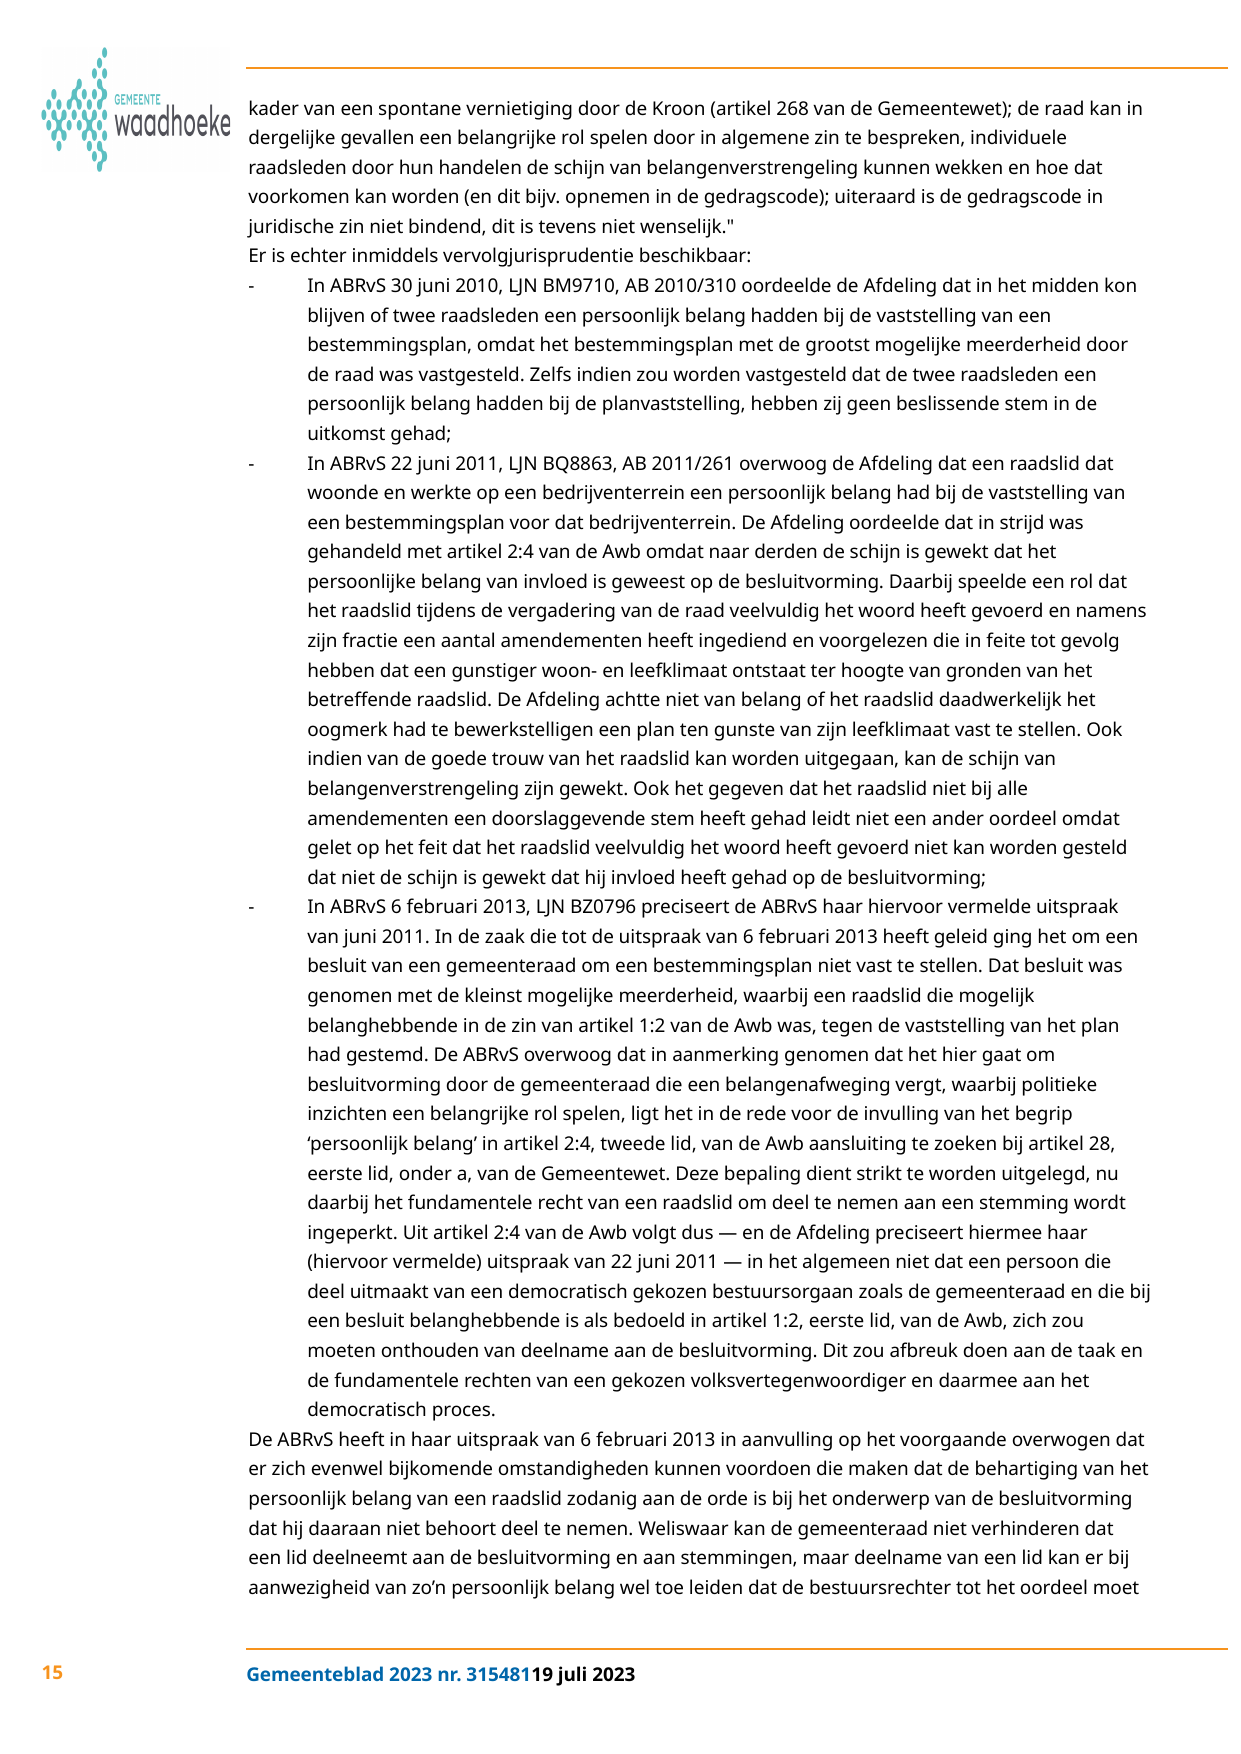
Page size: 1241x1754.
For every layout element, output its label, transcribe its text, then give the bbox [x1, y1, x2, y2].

text Er is echter inmiddels vervolgjurisprudentie beschikbaar: [248, 243, 1152, 268]
list In ABRvS 22 juni 2011, LJN BQ8863, AB 2011/261 overwoog de Afdeling dat een raadslid dat woonde en werkte op een bedrijventerrein een persoonlijk belang had bij de vaststelling van een bestemmingsplan voor dat bedrijventerrein. De Afdeling oordeelde dat in strijd was gehandeld met artikel 2:4 van de Awb omdat naar derden de schijn is gewekt dat het persoonlijke belang van invloed is geweest op de besluitvorming. Daarbij speelde een rol dat het raadslid tijdens de vergadering van de raad veelvuldig het woord heeft gevoerd en namens zijn fractie een aantal amendementen heeft ingediend en voorgelezen die in feite tot gevolg hebben dat een gunstiger woon- en leefklimaat ontstaat ter hoogte van gronden van het betreffende raadslid. De Afdeling achtte niet van belang of het raadslid daadwerkelijk het oogmerk had te bewerkstelligen een plan ten gunste van zijn leefklimaat vast te stellen. Ook indien van de goede trouw van het raadslid kan worden uitgegaan, kan de schijn van belangenverstrengeling zijn gewekt. Ook het gegeven dat het raadslid niet bij alle amendementen een doorslaggevende stem heeft gehad leidt niet een ander oordeel omdat gelet op het feit dat het raadslid veelvuldig het woord heeft gevoerd niet kan worden gesteld dat niet de schijn is gewekt dat hij invloed heeft gehad op de besluitvorming; [248, 450, 1152, 890]
picture [41, 47, 231, 172]
list In ABRvS 30 juni 2010, LJN BM9710, AB 2010/310 oordeelde de Afdeling dat in het midden kon blijven of twee raadsleden een persoonlijk belang hadden bij de vaststelling van een bestemmingsplan, omdat het bestemmingsplan met de grootst mogelijke meerderheid door de raad was vastgesteld. Zelfs indien zou worden vastgesteld dat de twee raadsleden een persoonlijk belang hadden bij de planvaststelling, hebben zij geen beslissende stem in de uitkomst gehad; [248, 272, 1152, 446]
text kader van een spontane vernietiging door de Kroon (artikel 268 van de Gemeentewet); de raad kan in dergelijke gevallen een belangrijke rol spelen door in algemene zin te bespreken, individuele raadsleden door hun handelen de schijn van belangenverstrengeling kunnen wekken en hoe dat voorkomen kan worden (en dit bijv. opnemen in de gedragscode); uiteraard is de gedragscode in juridische zin niet bindend, dit is tevens niet wenselijk." [248, 95, 1152, 239]
list In ABRvS 6 februari 2013, LJN BZ0796 preciseert de ABRvS haar hiervoor vermelde uitspraak van juni 2011. In de zaak die tot de uitspraak van 6 februari 2013 heeft geleid ging het om een besluit van een gemeenteraad om een bestemmingsplan niet vast te stellen. Dat besluit was genomen met de kleinst mogelijke meerderheid, waarbij een raadslid die mogelijk belanghebbende in de zin van artikel 1:2 van de Awb was, tegen de vaststelling van het plan had gestemd. De ABRvS overwoog dat in aanmerking genomen dat het hier gaat om besluitvorming door de gemeenteraad die een belangenafweging vergt, waarbij politieke inzichten een belangrijke rol spelen, ligt het in de rede voor de invulling van het begrip ‘persoonlijk belang’ in artikel 2:4, tweede lid, van de Awb aansluiting te zoeken bij artikel 28, eerste lid, onder a, van de Gemeentewet. Deze bepaling dient strikt te worden uitgelegd, nu daarbij het fundamentele recht van een raadslid om deel te nemen aan een stemming wordt ingeperkt. Uit artikel 2:4 van de Awb volgt dus — en de Afdeling preciseert hiermee haar (hiervoor vermelde) uitspraak van 22 juni 2011 — in het algemeen niet dat een persoon die deel uitmaakt van een democratisch gekozen bestuursorgaan zoals de gemeenteraad en die bij een besluit belanghebbende is als bedoeld in artikel 1:2, eerste lid, van de Awb, zich zou moeten onthouden van deelname aan de besluitvorming. Dit zou afbreuk doen aan de taak en de fundamentele rechten van een gekozen volksvertegenwoordiger en daarmee aan het democratisch proces. [248, 893, 1152, 1422]
text De ABRvS heeft in haar uitspraak van 6 februari 2013 in aanvulling op het voorgaande overwogen dat er zich evenwel bijkomende omstandigheden kunnen voordoen die maken dat de behartiging van het persoonlijk belang van een raadslid zodanig aan de orde is bij het onderwerp van de besluitvorming dat hij daaraan niet behoort deel te nemen. Weliswaar kan de gemeenteraad niet verhinderen dat een lid deelneemt aan de besluitvorming en aan stemmingen, maar deelname van een lid kan er bij aanwezigheid van zo’n persoonlijk belang wel toe leiden dat de bestuursrechter tot het oordeel moet [248, 1426, 1152, 1600]
